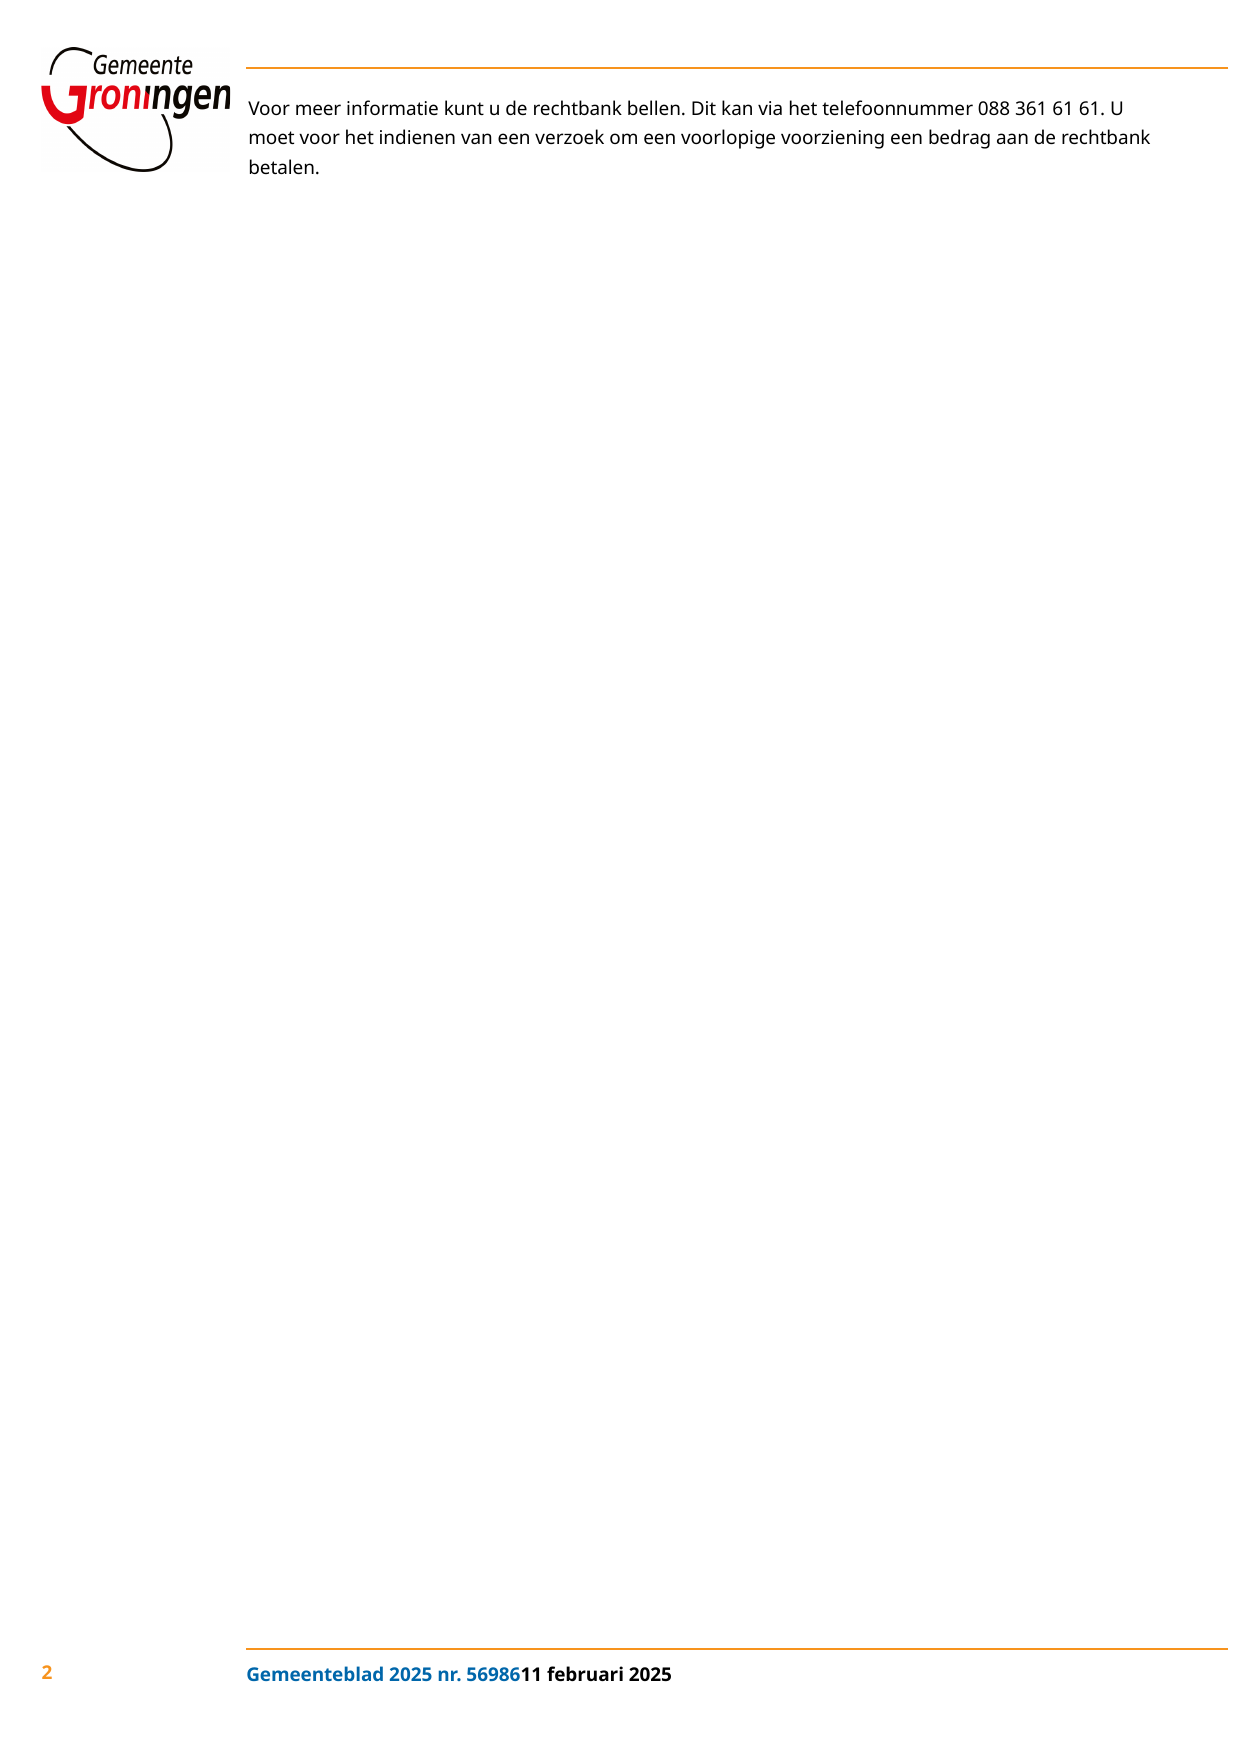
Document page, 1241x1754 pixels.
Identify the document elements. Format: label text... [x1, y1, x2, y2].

picture [41, 47, 231, 172]
text Voor meer informatie kunt u de rechtbank bellen. Dit kan via het telefoonnummer 088 361 61 61. U moet voor het indienen van een verzoek om een voorlopige voorziening een bedrag aan de rechtbank betalen. [248, 95, 1152, 180]
